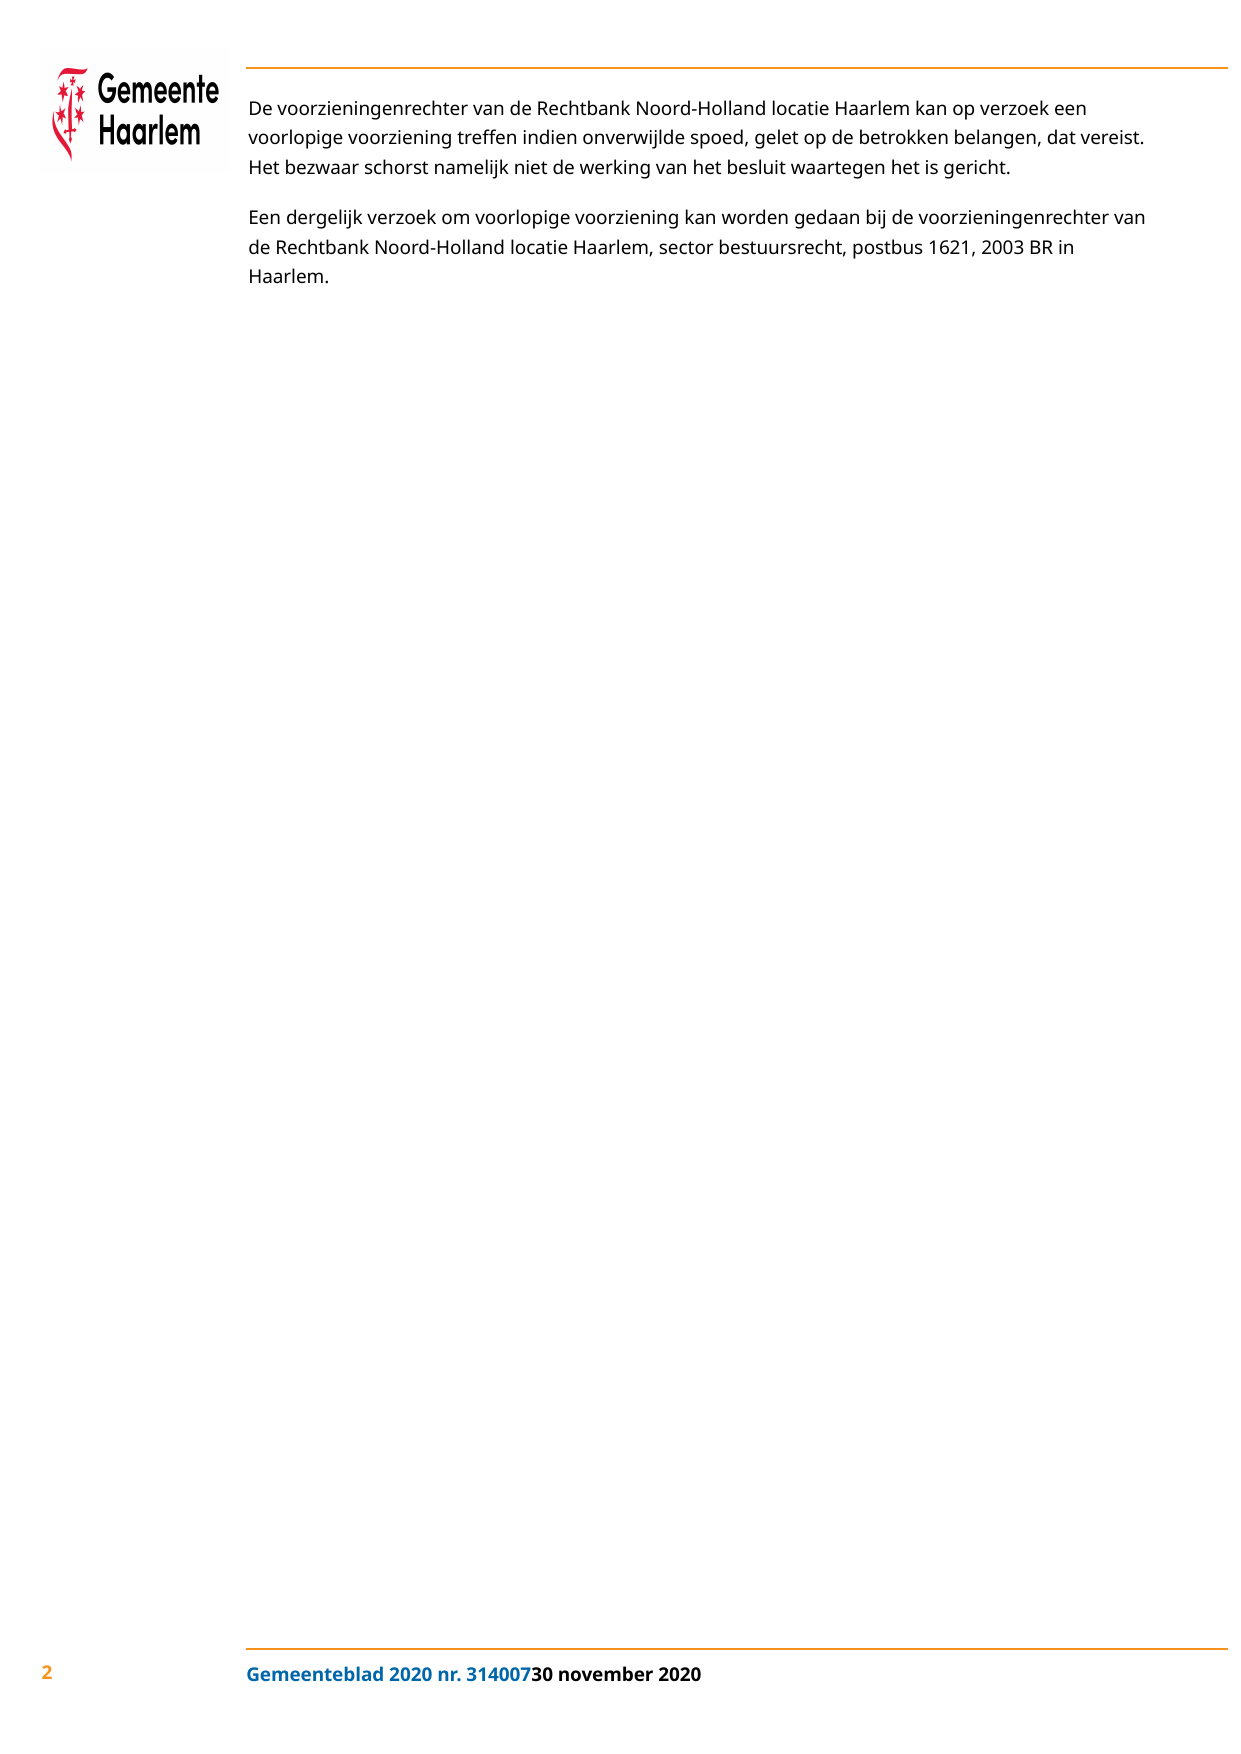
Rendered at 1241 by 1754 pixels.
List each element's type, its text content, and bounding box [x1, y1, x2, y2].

picture [41, 47, 231, 172]
text De voorzieningenrechter van de Rechtbank Noord-Holland locatie Haarlem kan op verzoek een voorlopige voorziening treffen indien onverwijlde spoed, gelet op de betrokken belangen, dat vereist. Het bezwaar schorst namelijk niet de werking van het besluit waartegen het is gericht. [248, 95, 1152, 180]
text Een dergelijk verzoek om voorlopige voorziening kan worden gedaan bij de voorzieningenrechter van de Rechtbank Noord-Holland locatie Haarlem, sector bestuursrecht, postbus 1621, 2003 BR in Haarlem. [248, 204, 1152, 289]
